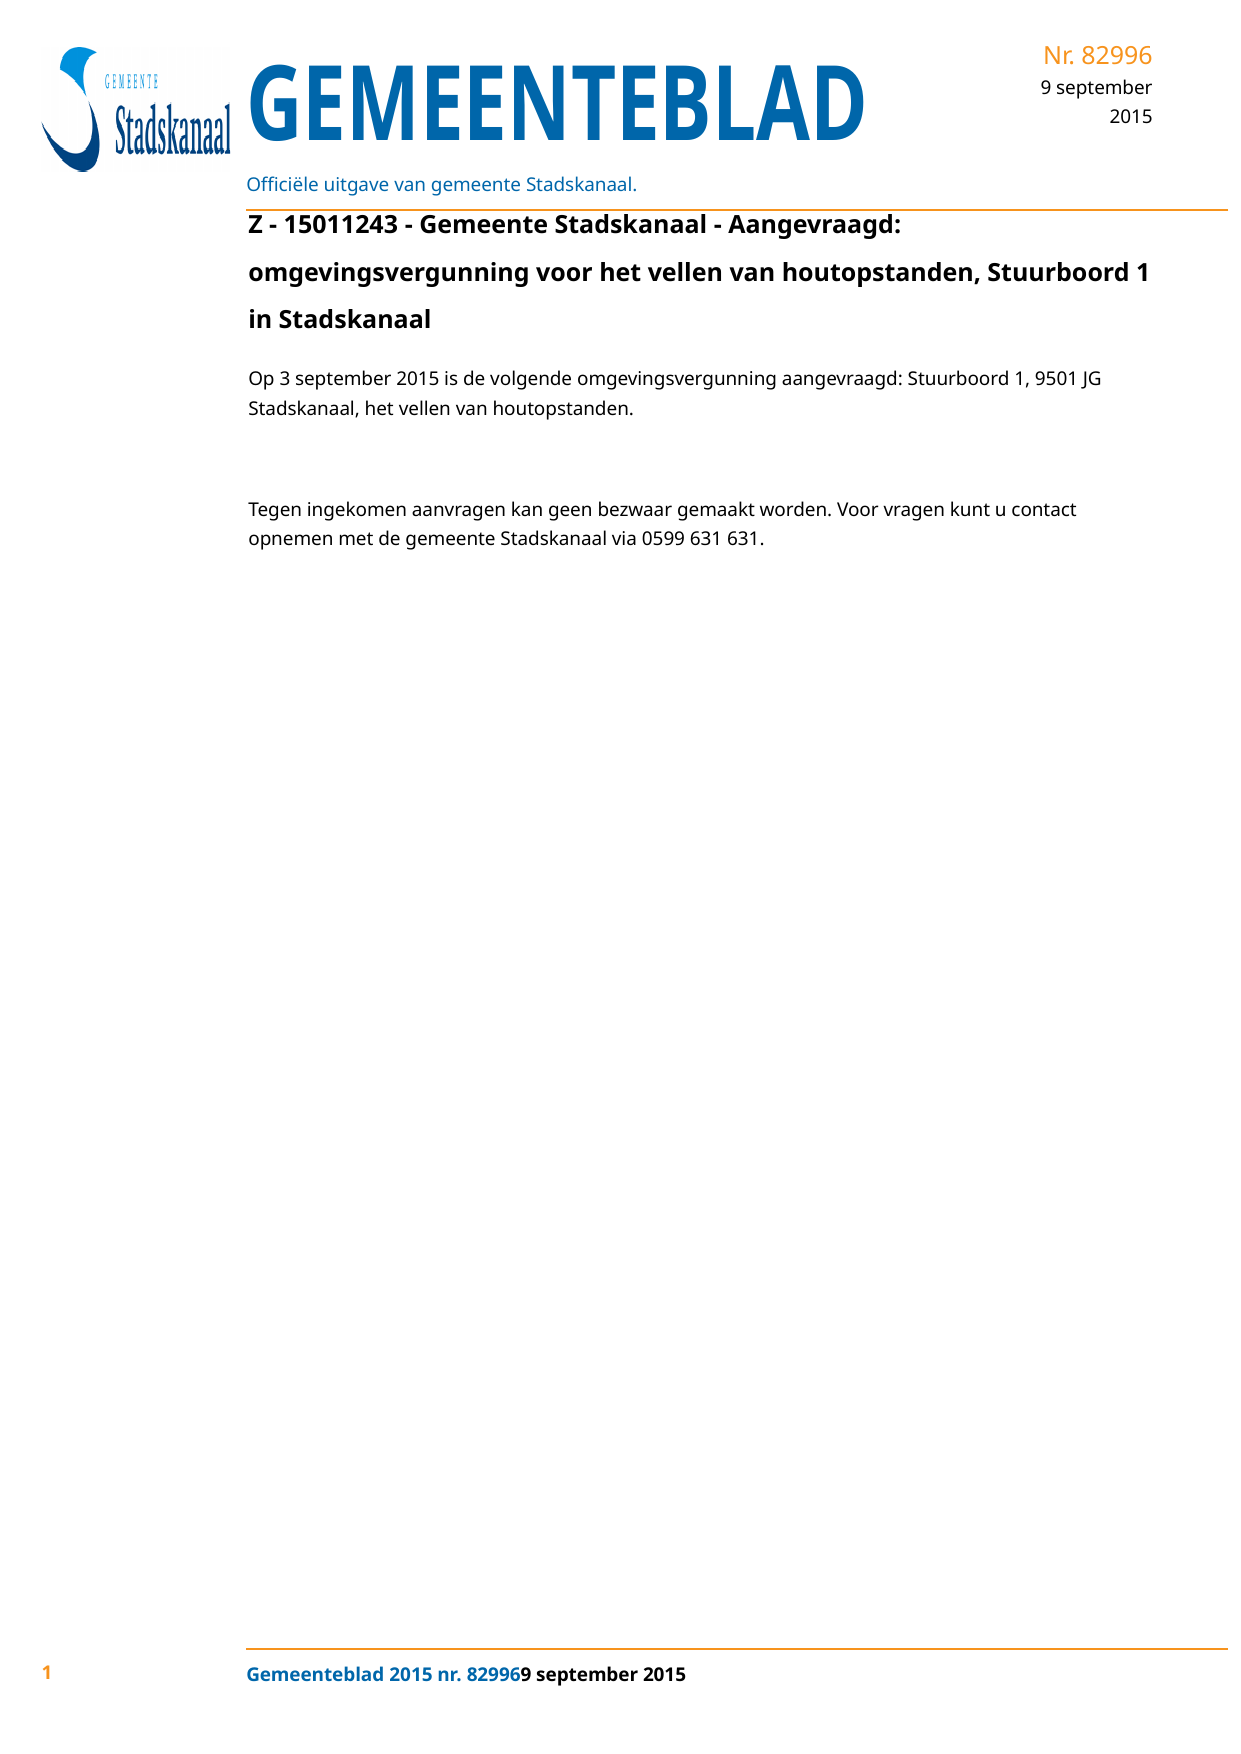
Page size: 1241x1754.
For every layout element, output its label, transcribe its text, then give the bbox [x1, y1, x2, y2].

text Tegen ingekomen aanvragen kan geen bezwaar gemaakt worden. Voor vragen kunt u contact opnemen met de gemeente Stadskanaal via 0599 631 631. [248, 496, 1152, 551]
picture [41, 47, 231, 172]
text Z - 15011243 - Gemeente Stadskanaal - Aangevraagd: omgevingsvergunning voor het vellen van houtopstanden, Stuurboord 1 in Stadskanaal [248, 211, 1152, 336]
text Op 3 september 2015 is de volgende omgevingsvergunning aangevraagd: Stuurboord 1, 9501 JG Stadskanaal, het vellen van houtopstanden. [248, 366, 1152, 421]
